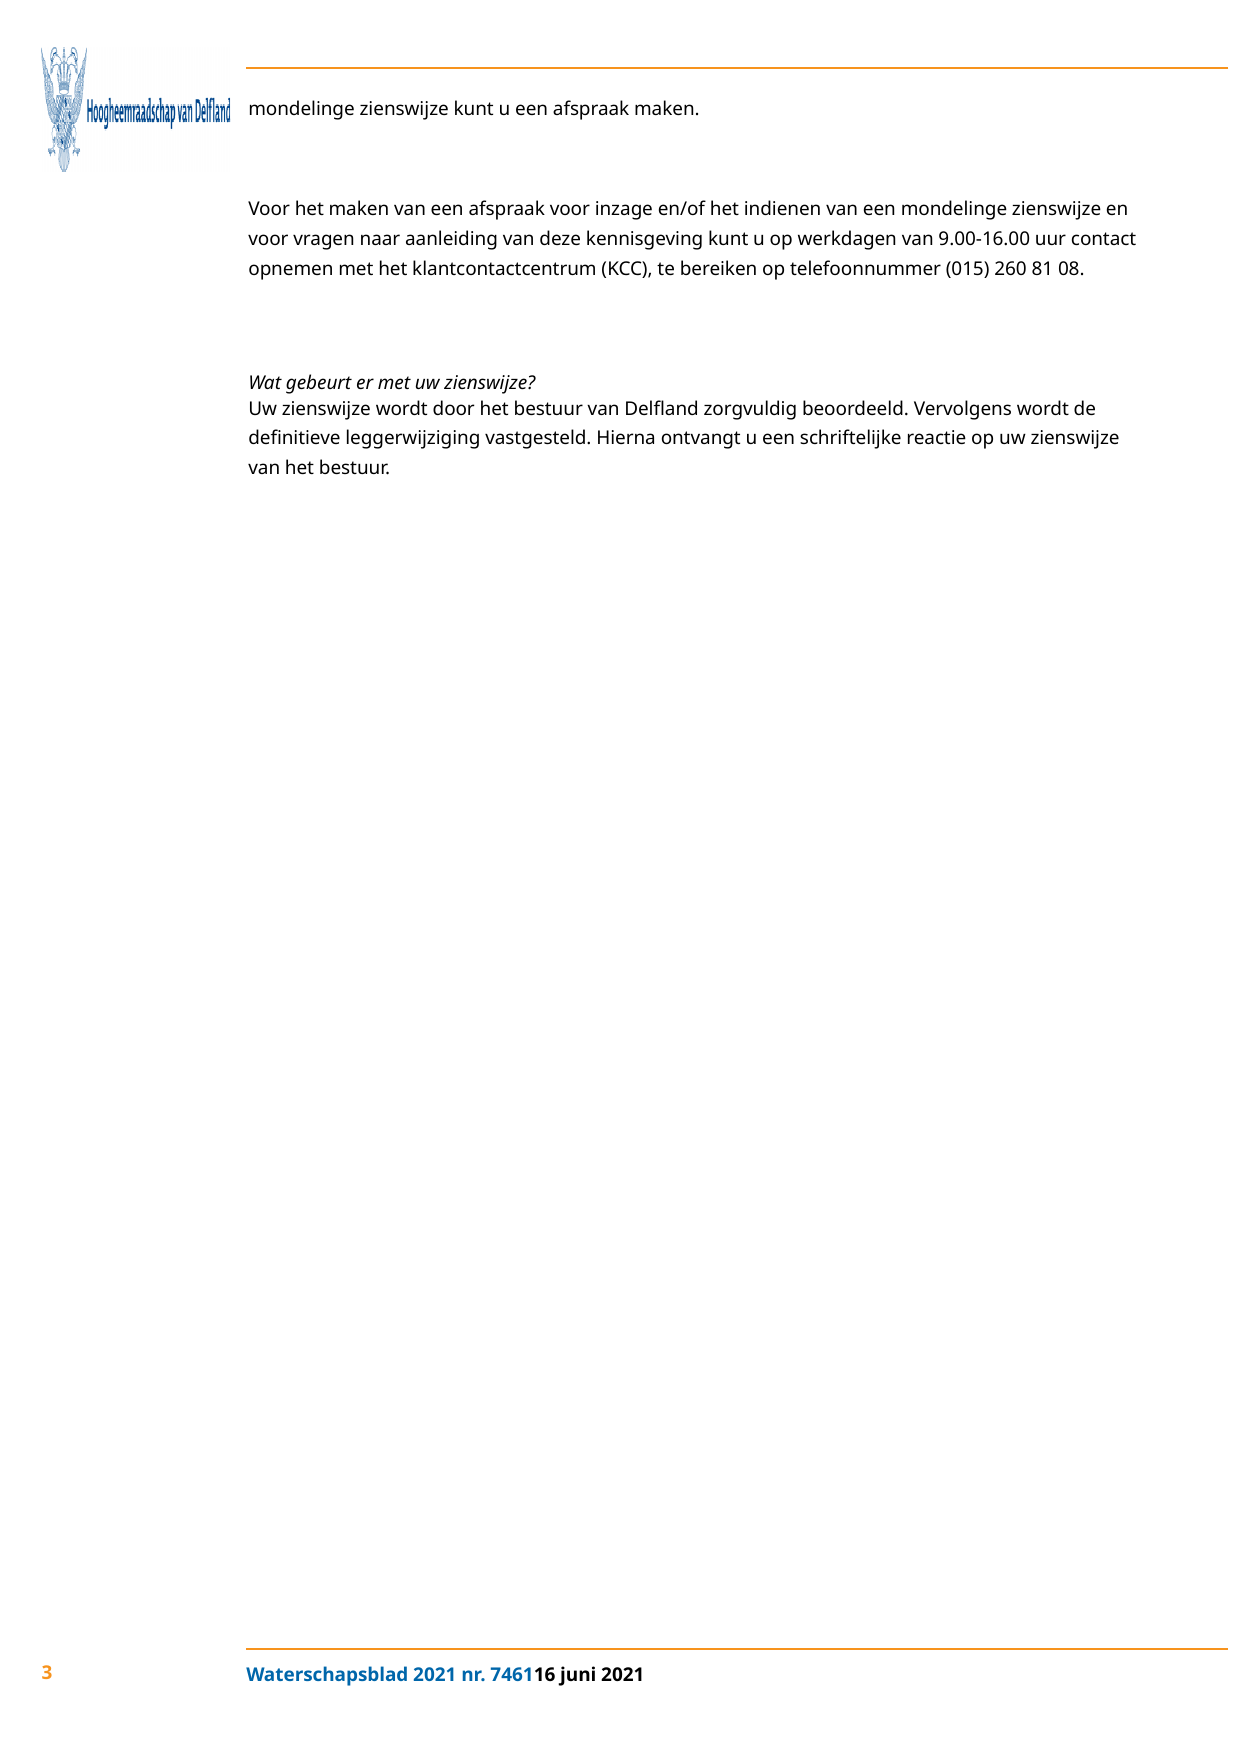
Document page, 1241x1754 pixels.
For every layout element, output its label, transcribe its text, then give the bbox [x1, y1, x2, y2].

text Uw zienswijze wordt door het bestuur van Delfland zorgvuldig beoordeeld. Vervolgens wordt de definitieve leggerwijziging vastgesteld. Hierna ontvangt u een schriftelijke reactie op uw zienswijze van het bestuur. [248, 395, 1152, 480]
text Voor het maken van een afspraak voor inzage en/of het indienen van een mondelinge zienswijze en voor vragen naar aanleiding van deze kennisgeving kunt u op werkdagen van 9.00-16.00 uur contact opnemen met het klantcontactcentrum (KCC), te bereiken op telefoonnummer (015) 260 81 08. [248, 196, 1152, 281]
picture [41, 47, 231, 172]
text Wat gebeurt er met uw zienswijze? [248, 369, 1152, 395]
text mondelinge zienswijze kunt u een afspraak maken. [248, 95, 1152, 121]
